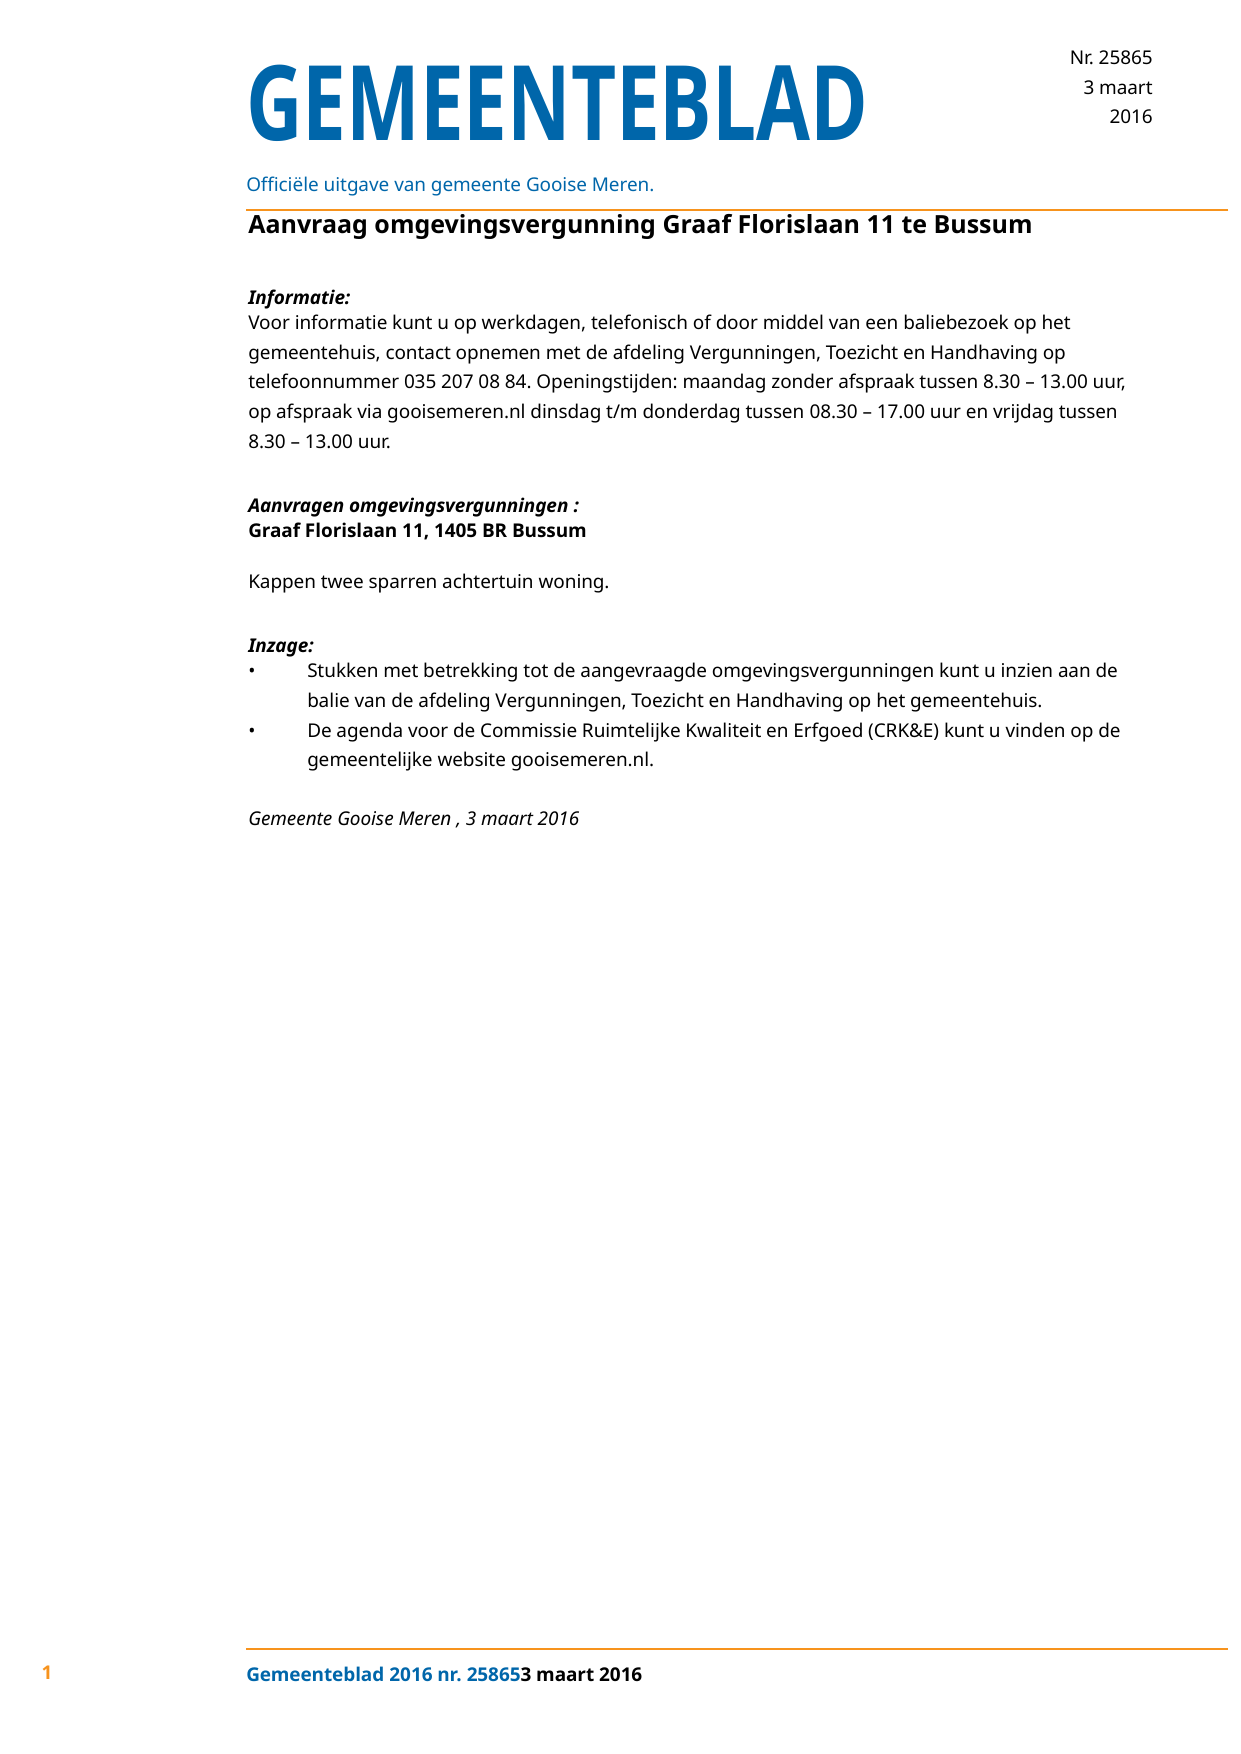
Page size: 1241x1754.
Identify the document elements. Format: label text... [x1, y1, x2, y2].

picture [41, 47, 231, 172]
text Voor informatie kunt u op werkdagen, telefonisch of door middel van een baliebezoek op het gemeentehuis, contact opnemen met de afdeling Vergunningen, Toezicht en Handhaving op telefoonnummer 035 207 08 84. Openingstijden: maandag zonder afspraak tussen 8.30 – 13.00 uur, op afspraak via gooisemeren.nl dinsdag t/m donderdag tussen 08.30 – 17.00 uur en vrijdag tussen 8.30 – 13.00 uur. [248, 309, 1152, 454]
text Graaf Florislaan 11, 1405 BR Bussum [248, 518, 1152, 543]
text Informatie: [248, 284, 1152, 309]
text Gemeente Gooise Meren , 3 maart 2016 [248, 806, 1152, 831]
text Kappen twee sparren achtertuin woning. [248, 568, 1152, 594]
list Stukken met betrekking tot de aangevraagde omgevingsvergunningen kunt u inzien aan de balie van de afdeling Vergunningen, Toezicht en Handhaving op het gemeentehuis. [248, 658, 1152, 713]
text Aanvragen omgevingsvergunningen : [248, 492, 1152, 518]
list De agenda voor de Commissie Ruimtelijke Kwaliteit en Erfgoed (CRK&E) kunt u vinden op de gemeentelijke website gooisemeren.nl. [248, 717, 1152, 772]
text Inzage: [248, 632, 1152, 658]
text Aanvraag omgevingsvergunning Graaf Florislaan 11 te Bussum [248, 211, 1152, 241]
